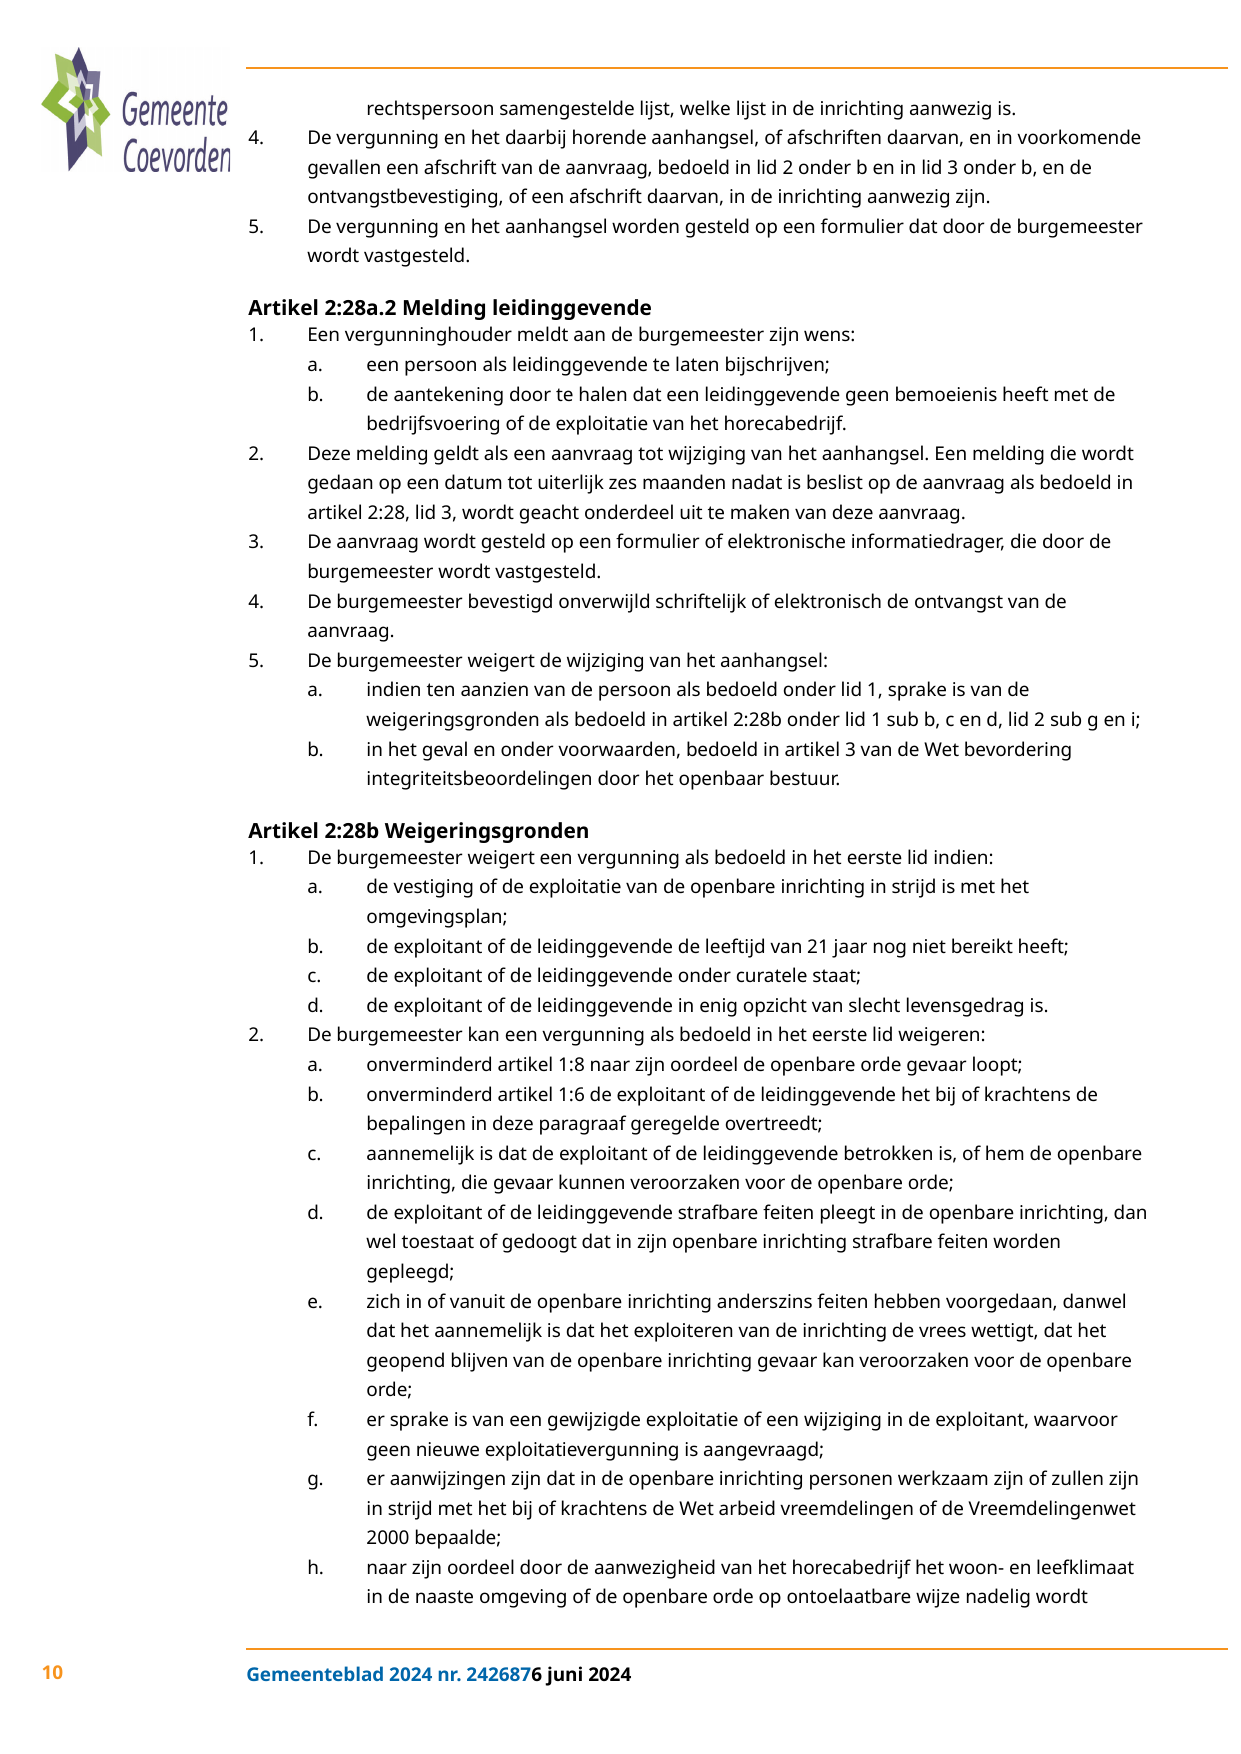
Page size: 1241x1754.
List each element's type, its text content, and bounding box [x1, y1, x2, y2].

list Een vergunninghouder meldt aan de burgemeester zijn wens: [248, 322, 1152, 347]
list De burgemeester kan een vergunning als bedoeld in het eerste lid weigeren: [248, 1022, 1152, 1047]
list de exploitant of de leidinggevende onder curatele staat; [307, 962, 1152, 988]
list De vergunning en het daarbij horende aanhangsel, of afschriften daarvan, en in voorkomende gevallen een afschrift van de aanvraag, bedoeld in lid 2 onder b en in lid 3 onder b, en de ontvangstbevestiging, of een afschrift daarvan, in de inrichting aanwezig zijn. [248, 124, 1152, 209]
list Deze melding geldt als een aanvraag tot wijziging van het aanhangsel. Een melding die wordt gedaan op een datum tot uiterlijk zes maanden nadat is beslist op de aanvraag als bedoeld in artikel 2:28, lid 3, wordt geacht onderdeel uit te maken van deze aanvraag. [248, 440, 1152, 525]
list De vergunning en het aanhangsel worden gesteld op een formulier dat door de burgemeester wordt vastgesteld. [248, 213, 1152, 268]
list de exploitant of de leidinggevende de leeftijd van 21 jaar nog niet bereikt heeft; [307, 933, 1152, 959]
list de aantekening door te halen dat een leidinggevende geen bemoeienis heeft met de bedrijfsvoering of de exploitatie van het horecabedrijf. [307, 381, 1152, 436]
list onverminderd artikel 1:6 de exploitant of de leidinggevende het bij of krachtens de bepalingen in deze paragraaf geregelde overtreedt; [307, 1081, 1152, 1136]
list naar zijn oordeel door de aanwezigheid van het horecabedrijf het woon- en leefklimaat in de naaste omgeving of de openbare orde op ontoelaatbare wijze nadelig wordt [307, 1554, 1152, 1609]
list onverminderd artikel 1:8 naar zijn oordeel de openbare orde gevaar loopt; [307, 1051, 1152, 1077]
list indien ten aanzien van de persoon als bedoeld onder lid 1, sprake is van de weigeringsgronden als bedoeld in artikel 2:28b onder lid 1 sub b, c en d, lid 2 sub g en i; [307, 677, 1152, 732]
list rechtspersoon samengestelde lijst, welke lijst in de inrichting aanwezig is. [307, 95, 1152, 121]
list in het geval en onder voorwaarden, bedoeld in artikel 3 van de Wet bevordering integriteitsbeoordelingen door het openbaar bestuur. [307, 736, 1152, 791]
list er aanwijzingen zijn dat in de openbare inrichting personen werkzaam zijn of zullen zijn in strijd met het bij of krachtens de Wet arbeid vreemdelingen of de Vreemdelingenwet 2000 bepaalde; [307, 1465, 1152, 1550]
list de vestiging of de exploitatie van de openbare inrichting in strijd is met het omgevingsplan; [307, 874, 1152, 929]
list de exploitant of de leidinggevende strafbare feiten pleegt in de openbare inrichting, dan wel toestaat of gedoogt dat in zijn openbare inrichting strafbare feiten worden gepleegd; [307, 1199, 1152, 1284]
list de exploitant of de leidinggevende in enig opzicht van slecht levensgedrag is. [307, 992, 1152, 1018]
list De aanvraag wordt gesteld op een formulier of elektronische informatiedrager, die door de burgemeester wordt vastgesteld. [248, 529, 1152, 584]
text Artikel 2:28a.2 Melding leidinggevende [248, 293, 1152, 322]
picture [41, 47, 231, 172]
list De burgemeester weigert de wijziging van het aanhangsel: [248, 647, 1152, 673]
list zich in of vanuit de openbare inrichting anderszins feiten hebben voorgedaan, danwel dat het aannemelijk is dat het exploiteren van de inrichting de vrees wettigt, dat het geopend blijven van de openbare inrichting gevaar kan veroorzaken voor de openbare orde; [307, 1288, 1152, 1402]
list De burgemeester bevestigd onverwijld schriftelijk of elektronisch de ontvangst van de aanvraag. [248, 588, 1152, 643]
list een persoon als leidinggevende te laten bijschrijven; [307, 351, 1152, 377]
list De burgemeester weigert een vergunning als bedoeld in het eerste lid indien: [248, 844, 1152, 870]
list er sprake is van een gewijzigde exploitatie of een wijziging in de exploitant, waarvoor geen nieuwe exploitatievergunning is aangevraagd; [307, 1406, 1152, 1462]
text Artikel 2:28b Weigeringsgronden [248, 816, 1152, 844]
list aannemelijk is dat de exploitant of de leidinggevende betrokken is, of hem de openbare inrichting, die gevaar kunnen veroorzaken voor de openbare orde; [307, 1140, 1152, 1195]
